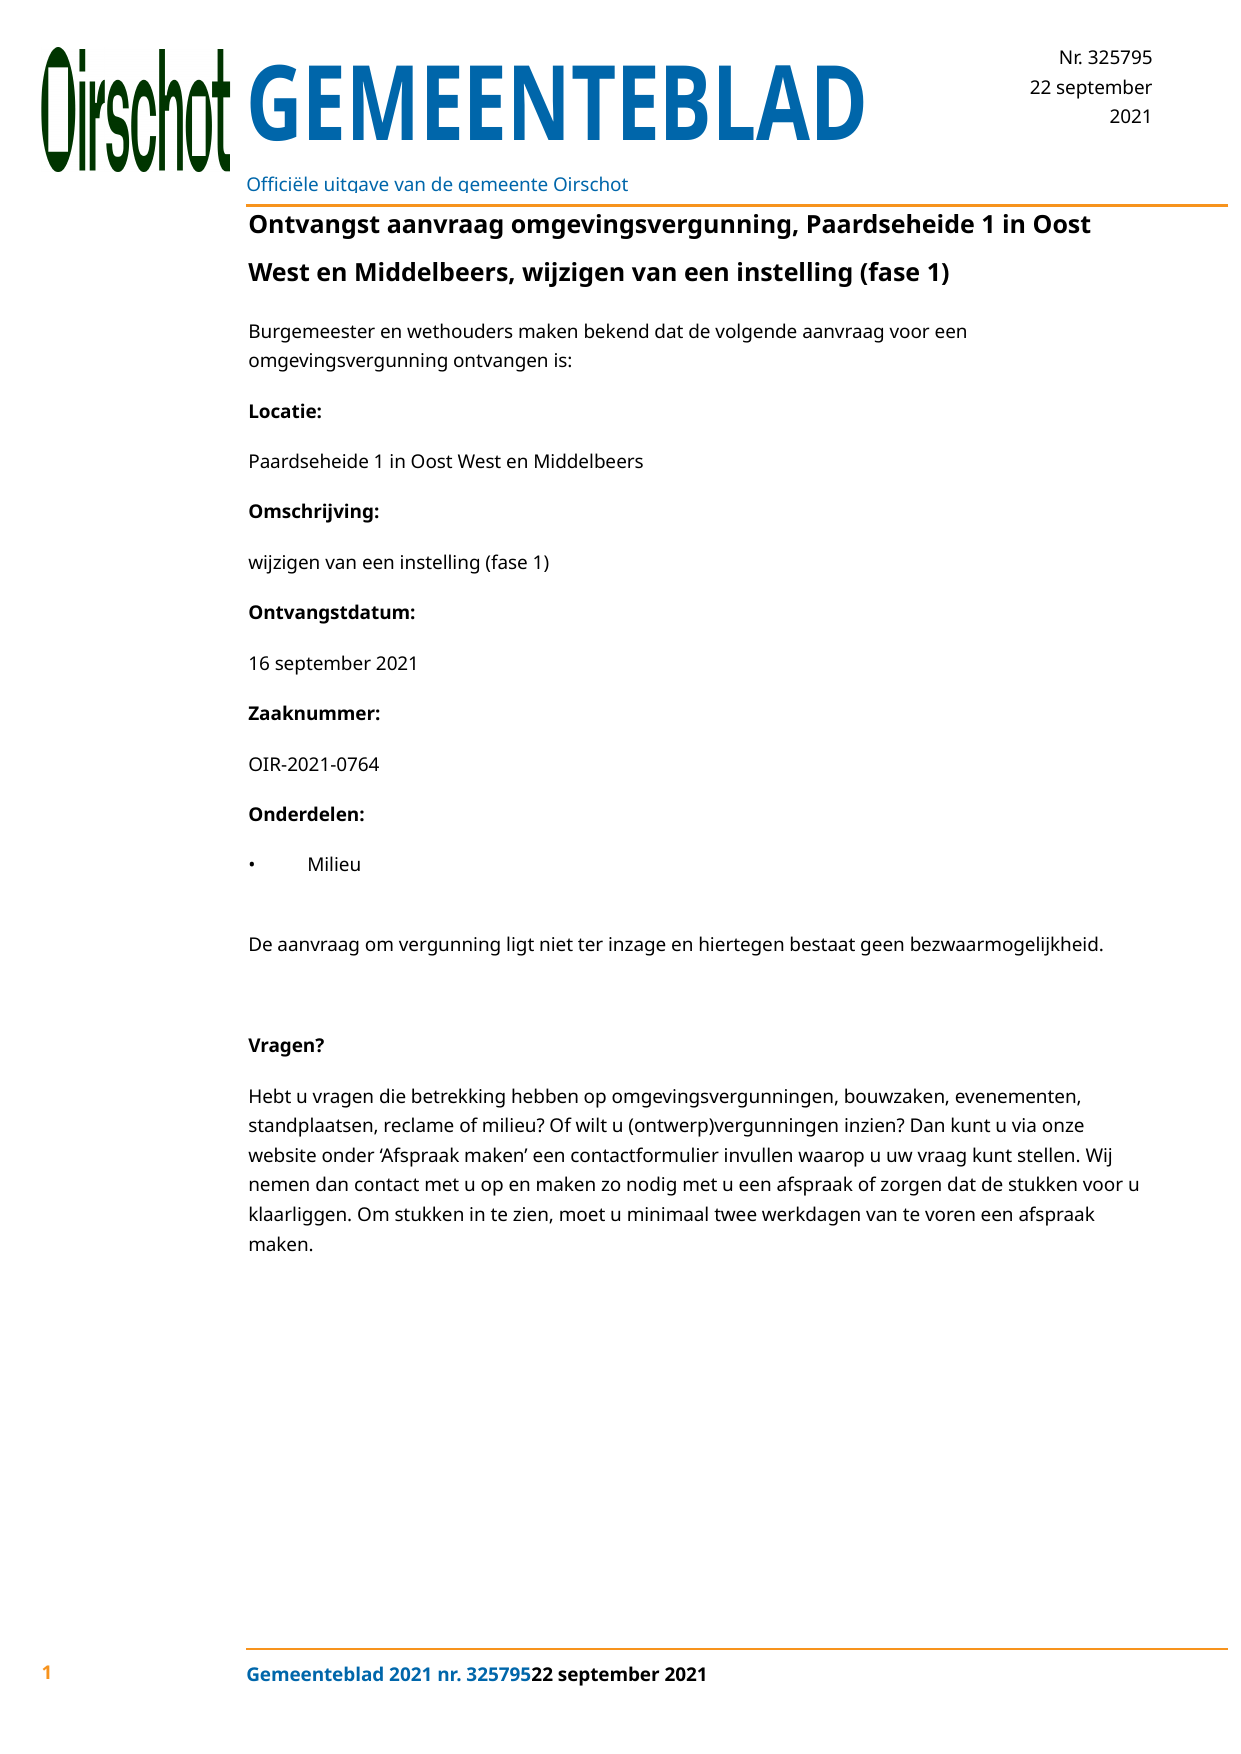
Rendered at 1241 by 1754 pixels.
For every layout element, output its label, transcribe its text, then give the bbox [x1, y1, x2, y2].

list Milieu [248, 852, 1152, 877]
text OIR-2021-0764 [248, 751, 1152, 777]
text De aanvraag om vergunning ligt niet ter inzage en hiertegen bestaat geen bezwaarmogelijkheid. [248, 932, 1152, 957]
text Vragen? [248, 1032, 1152, 1058]
text Burgemeester en wethouders maken bekend dat de volgende aanvraag voor een omgevingsvergunning ontvangen is: [248, 318, 1152, 373]
text Zaaknummer: [248, 700, 1152, 726]
picture [41, 47, 231, 172]
text Ontvangst aanvraag omgevingsvergunning, Paardseheide 1 in Oost West en Middelbeers, wijzigen van een instelling (fase 1) [248, 207, 1152, 288]
text Hebt u vragen die betrekking hebben op omgevingsvergunningen, bouwzaken, evenementen, standplaatsen, reclame of milieu? Of wilt u (ontwerp)vergunningen inzien? Dan kunt u via onze website onder ‘Afspraak maken’ een contactformulier invullen waarop u uw vraag kunt stellen. Wij nemen dan contact met u op en maken zo nodig met u een afspraak of zorgen dat de stukken voor u klaarliggen. Om stukken in te zien, moet u minimaal twee werkdagen van te voren een afspraak maken. [248, 1083, 1152, 1257]
text wijzigen van een instelling (fase 1) [248, 549, 1152, 575]
text Omschrijving: [248, 499, 1152, 524]
text Onderdelen: [248, 801, 1152, 827]
text Locatie: [248, 398, 1152, 424]
text 16 september 2021 [248, 650, 1152, 676]
text Ontvangstdatum: [248, 599, 1152, 625]
text Paardseheide 1 in Oost West en Middelbeers [248, 448, 1152, 474]
